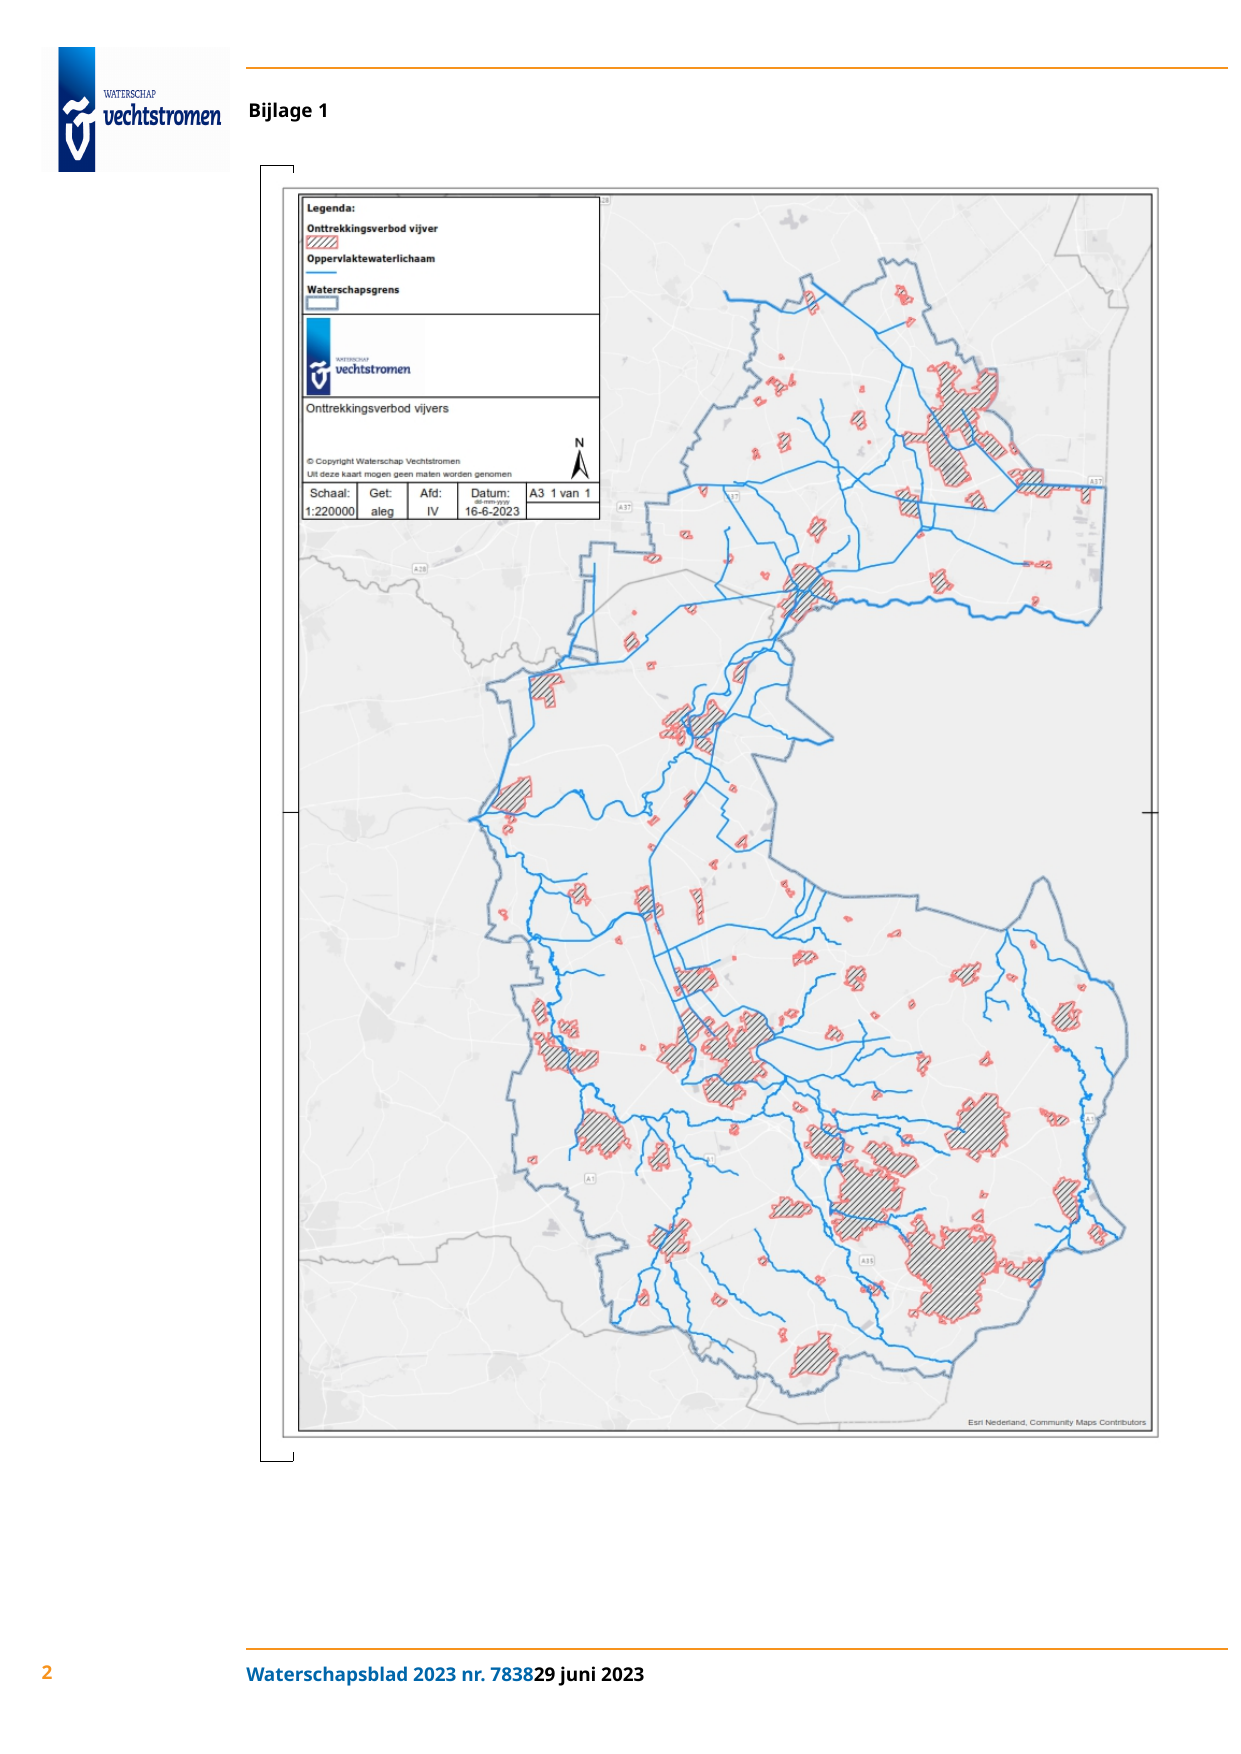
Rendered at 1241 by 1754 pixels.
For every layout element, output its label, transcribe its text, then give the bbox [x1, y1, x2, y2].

picture [268, 173, 1173, 1452]
picture [41, 47, 231, 172]
text Bijlage 1 [248, 95, 1152, 123]
